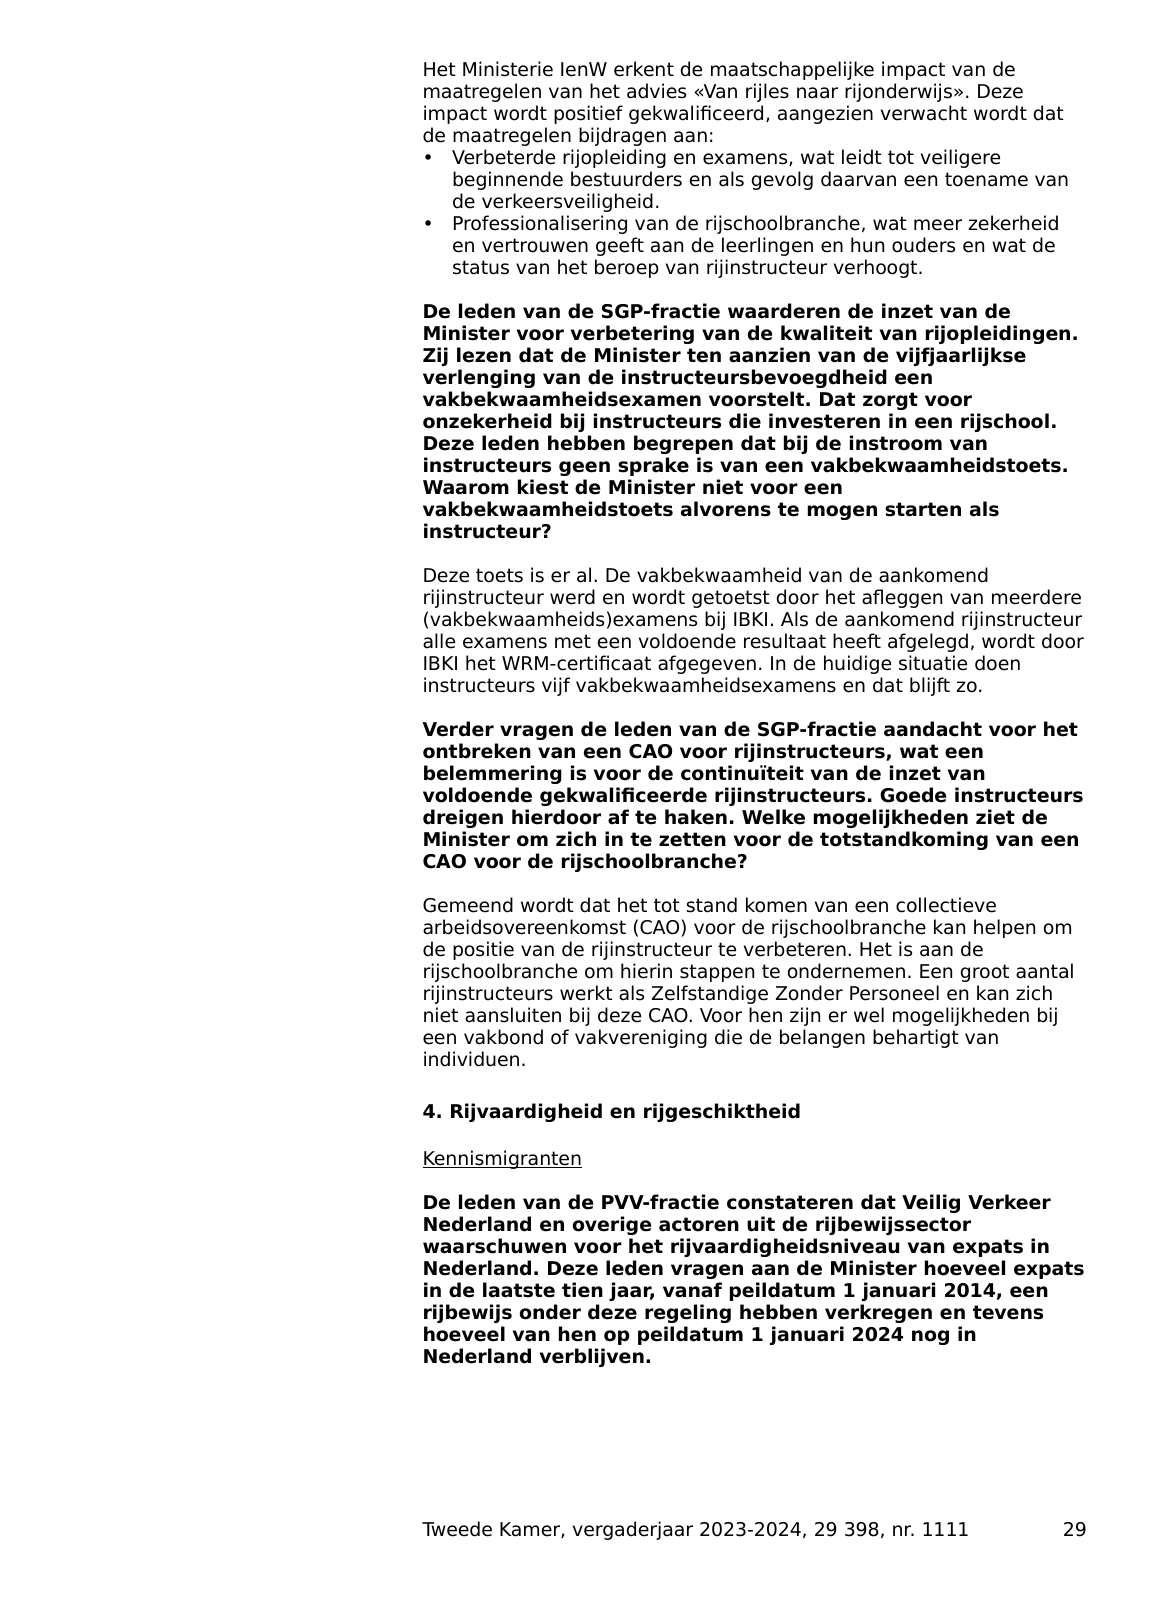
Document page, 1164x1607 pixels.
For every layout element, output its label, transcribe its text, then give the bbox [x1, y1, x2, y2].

text Verder vragen de leden van de SGP-fractie aandacht voor het ontbreken van een CAO voor rijinstructeurs, wat een belemmering is voor de continuïteit van de inzet van voldoende gekwalificeerde rijinstructeurs. Goede instructeurs dreigen hierdoor af te haken. Welke mogelijkheden ziet de Minister om zich in te zetten voor de totstandkoming van een CAO voor de rijschoolbranche? [422, 719, 1087, 873]
text Deze toets is er al. De vakbekwaamheid van de aankomend rijinstructeur werd en wordt getoetst door het afleggen van meerdere (vakbekwaamheids)examens bij IBKI. Als de aankomend rijinstructeur alle examens met een voldoende resultaat heeft afgelegd, wordt door IBKI het WRM-certificaat afgegeven. In de huidige situatie doen instructeurs vijf vakbekwaamheidsexamens en dat blijft zo. [422, 565, 1087, 697]
text Het Ministerie IenW erkent de maatschappelijke impact van de maatregelen van het advies «Van rijles naar rijonderwijs». Deze impact wordt positief gekwalificeerd, aangezien verwacht wordt dat de maatregelen bijdragen aan: [422, 59, 1087, 147]
text • Verbeterde rijopleiding en examens, wat leidt tot veiligere beginnende bestuurders en als gevolg daarvan een toename van de verkeersveiligheid. [422, 147, 1087, 213]
text De leden van de PVV-fractie constateren dat Veilig Verkeer Nederland en overige actoren uit de rijbewijssector waarschuwen voor het rijvaardigheidsniveau van expats in Nederland. Deze leden vragen aan de Minister hoeveel expats in de laatste tien jaar, vanaf peildatum 1 januari 2014, een rijbewijs onder deze regeling hebben verkregen en tevens hoeveel van hen op peildatum 1 januari 2024 nog in Nederland verblijven. [422, 1192, 1087, 1368]
text • Professionalisering van de rijschoolbranche, wat meer zekerheid en vertrouwen geeft aan de leerlingen en hun ouders en wat de status van het beroep van rijinstructeur verhoogt. [422, 213, 1087, 279]
text Gemeend wordt dat het tot stand komen van een collectieve arbeidsovereenkomst (CAO) voor de rijschoolbranche kan helpen om de positie van de rijinstructeur te verbeteren. Het is aan de rijschoolbranche om hierin stappen te ondernemen. Een groot aantal rijinstructeurs werkt als Zelfstandige Zonder Personeel en kan zich niet aansluiten bij deze CAO. Voor hen zijn er wel mogelijkheden bij een vakbond of vakvereniging die de belangen behartigt van individuen. [422, 895, 1087, 1071]
subtitle 4. Rijvaardigheid en rijgeschiktheid [422, 1101, 1087, 1123]
text De leden van de SGP-fractie waarderen de inzet van de Minister voor verbetering van de kwaliteit van rijopleidingen. Zij lezen dat de Minister ten aanzien van de vijfjaarlijkse verlenging van de instructeursbevoegdheid een vakbekwaamheidsexamen voorstelt. Dat zorgt voor onzekerheid bij instructeurs die investeren in een rijschool. Deze leden hebben begrepen dat bij de instroom van instructeurs geen sprake is van een vakbekwaamheidstoets. Waarom kiest de Minister niet voor een vakbekwaamheidstoets alvorens te mogen starten als instructeur? [422, 301, 1087, 543]
subtitle Kennismigranten [422, 1148, 1087, 1170]
